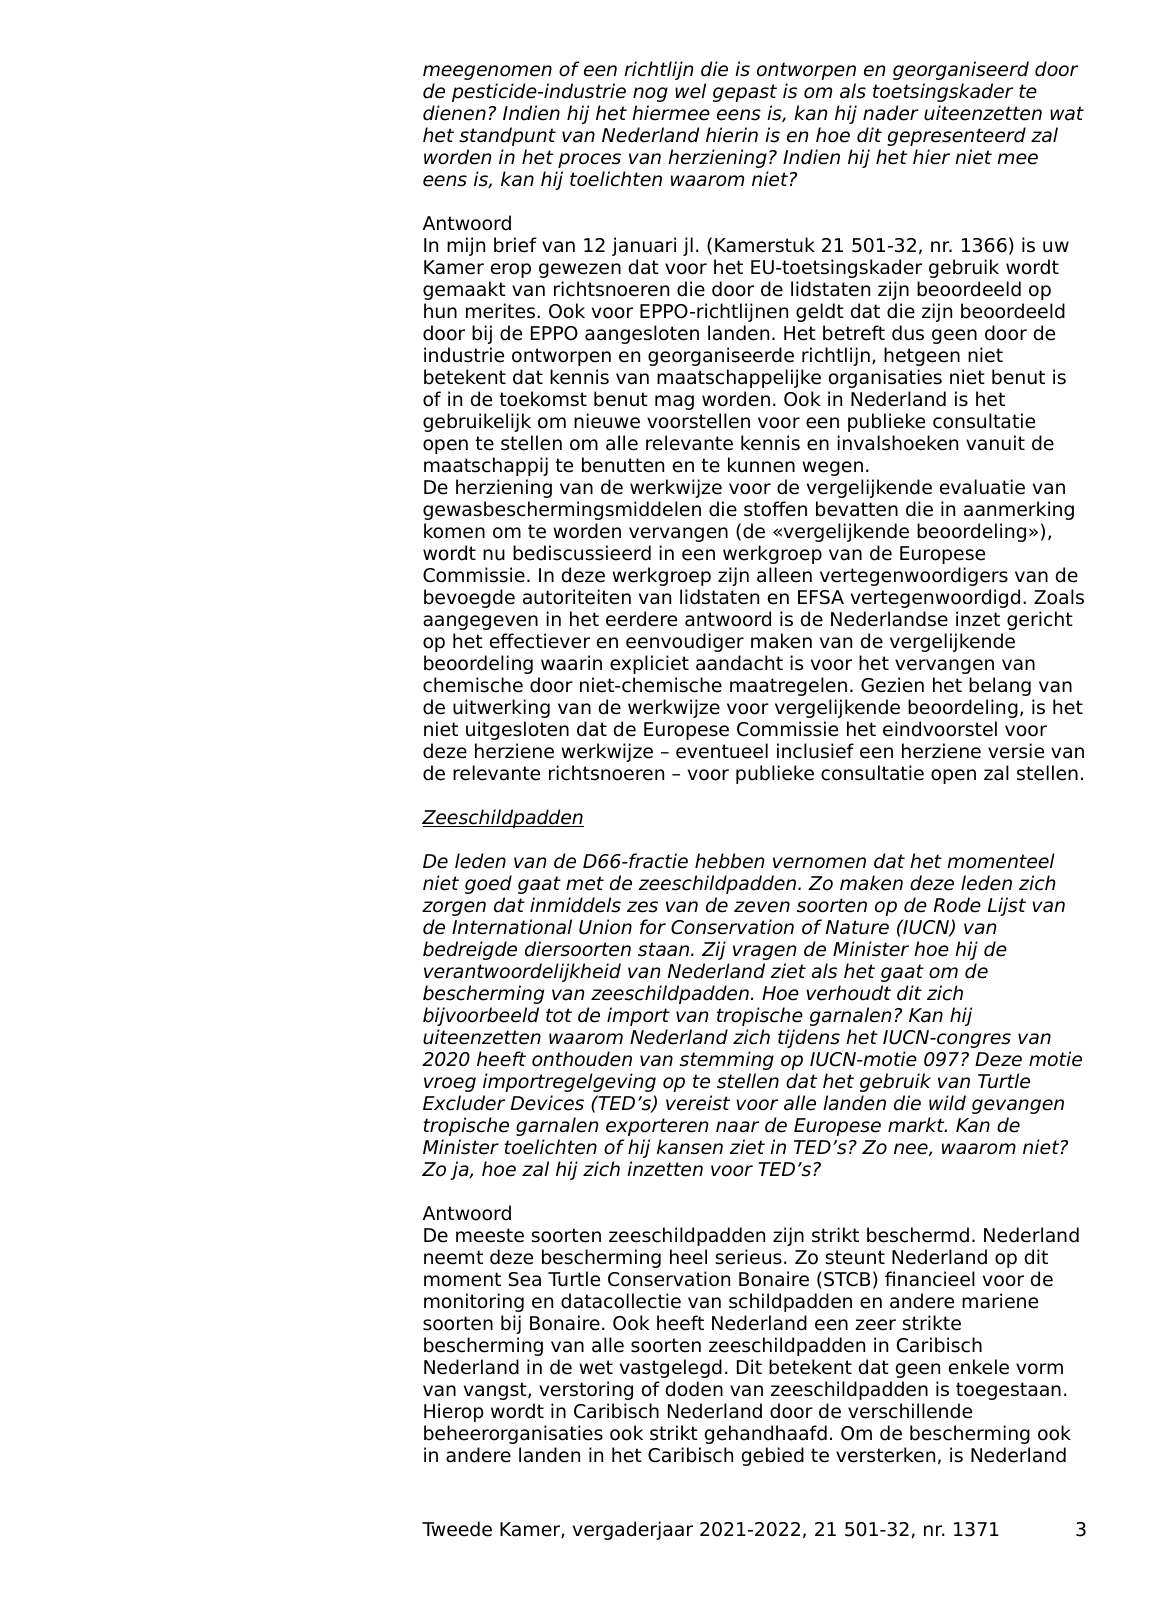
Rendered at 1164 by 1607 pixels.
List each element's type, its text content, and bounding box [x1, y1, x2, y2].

text De herziening van de werkwijze voor de vergelijkende evaluatie van gewasbeschermingsmiddelen die stoffen bevatten die in aanmerking komen om te worden vervangen (de «vergelijkende beoordeling»), wordt nu bediscussieerd in een werkgroep van de Europese Commissie. In deze werkgroep zijn alleen vertegenwoordigers van de bevoegde autoriteiten van lidstaten en EFSA vertegenwoordigd. Zoals aangegeven in het eerdere antwoord is de Nederlandse inzet gericht op het effectiever en eenvoudiger maken van de vergelijkende beoordeling waarin expliciet aandacht is voor het vervangen van chemische door niet-chemische maatregelen. Gezien het belang van de uitwerking van de werkwijze voor vergelijkende beoordeling, is het niet uitgesloten dat de Europese Commissie het eindvoorstel voor deze herziene werkwijze – eventueel inclusief een herziene versie van de relevante richtsnoeren – voor publieke consultatie open zal stellen. [422, 477, 1087, 784]
text De meeste soorten zeeschildpadden zijn strikt beschermd. Nederland neemt deze bescherming heel serieus. Zo steunt Nederland op dit moment Sea Turtle Conservation Bonaire (STCB) financieel voor de monitoring en datacollectie van schildpadden en andere mariene soorten bij Bonaire. Ook heeft Nederland een zeer strikte bescherming van alle soorten zeeschildpadden in Caribisch Nederland in de wet vastgelegd. Dit betekent dat geen enkele vorm van vangst, verstoring of doden van zeeschildpadden is toegestaan. Hierop wordt in Caribisch Nederland door de verschillende beheerorganisaties ook strikt gehandhaafd. Om de bescherming ook in andere landen in het Caribisch gebied te versterken, is Nederland [422, 1225, 1087, 1467]
text meegenomen of een richtlijn die is ontworpen en georganiseerd door de pesticide-industrie nog wel gepast is om als toetsingskader te dienen? Indien hij het hiermee eens is, kan hij nader uiteenzetten wat het standpunt van Nederland hierin is en hoe dit gepresenteerd zal worden in het proces van herziening? Indien hij het hier niet mee eens is, kan hij toelichten waarom niet? [422, 59, 1087, 191]
text De leden van de D66-fractie hebben vernomen dat het momenteel niet goed gaat met de zeeschildpadden. Zo maken deze leden zich zorgen dat inmiddels zes van de zeven soorten op de Rode Lijst van de International Union for Conservation of Nature (IUCN) van bedreigde diersoorten staan. Zij vragen de Minister hoe hij de verantwoordelijkheid van Nederland ziet als het gaat om de bescherming van zeeschildpadden. Hoe verhoudt dit zich bijvoorbeeld tot de import van tropische garnalen? Kan hij uiteenzetten waarom Nederland zich tijdens het IUCN-congres van 2020 heeft onthouden van stemming op IUCN-motie 097? Deze motie vroeg importregelgeving op te stellen dat het gebruik van Turtle Excluder Devices (TED’s) vereist voor alle landen die wild gevangen tropische garnalen exporteren naar de Europese markt. Kan de Minister toelichten of hij kansen ziet in TED’s? Zo nee, waarom niet? Zo ja, hoe zal hij zich inzetten voor TED’s? [422, 851, 1087, 1181]
text Antwoord [422, 213, 1087, 235]
text Antwoord [422, 1203, 1087, 1225]
subtitle Zeeschildpadden [422, 807, 1087, 829]
text In mijn brief van 12 januari jl. (Kamerstuk 21 501-32, nr. 1366) is uw Kamer erop gewezen dat voor het EU-toetsingskader gebruik wordt gemaakt van richtsnoeren die door de lidstaten zijn beoordeeld op hun merites. Ook voor EPPO-richtlijnen geldt dat die zijn beoordeeld door bij de EPPO aangesloten landen. Het betreft dus geen door de industrie ontworpen en georganiseerde richtlijn, hetgeen niet betekent dat kennis van maatschappelijke organisaties niet benut is of in de toekomst benut mag worden. Ook in Nederland is het gebruikelijk om nieuwe voorstellen voor een publieke consultatie open te stellen om alle relevante kennis en invalshoeken vanuit de maatschappij te benutten en te kunnen wegen. [422, 235, 1087, 477]
